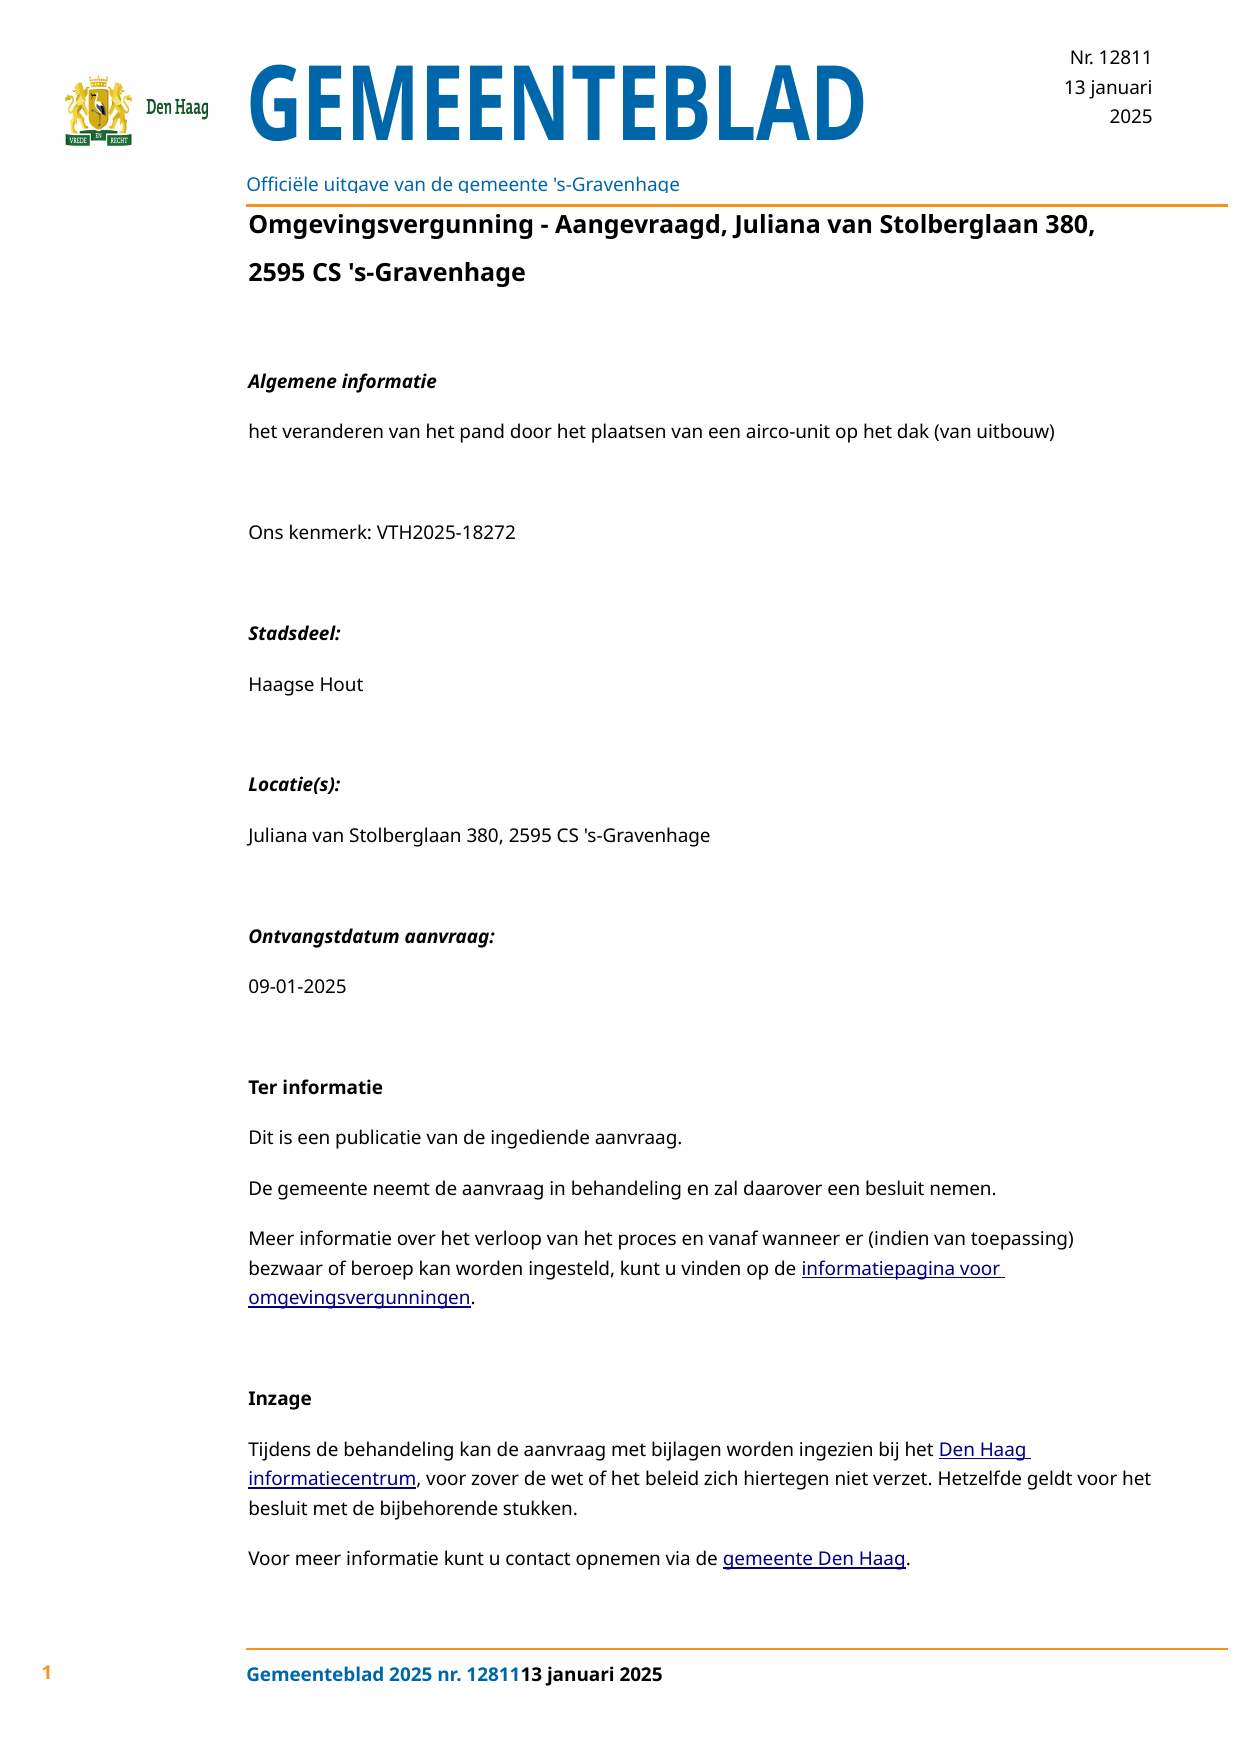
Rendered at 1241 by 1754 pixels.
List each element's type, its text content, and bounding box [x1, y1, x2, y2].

text 09-01-2025 [248, 973, 1152, 999]
text Ontvangstdatum aanvraag: [248, 923, 1152, 949]
text Stadsdeel: [248, 620, 1152, 646]
text Omgevingsvergunning - Aangevraagd, Juliana van Stolberglaan 380, 2595 CS 's-Gravenhage [248, 207, 1152, 288]
text Inzage [248, 1385, 1152, 1411]
text Voor meer informatie kunt u contact opnemen via de gemeente Den Haag. [248, 1545, 1152, 1571]
text Ons kenmerk: VTH2025-18272 [248, 519, 1152, 545]
text Algemene informatie [248, 368, 1152, 394]
picture [41, 47, 231, 172]
text Haagse Hout [248, 671, 1152, 697]
text Locatie(s): [248, 772, 1152, 797]
text Meer informatie over het verloop van het proces en vanaf wanneer er (indien van toepassing) bezwaar of beroep kan worden ingesteld, kunt u vinden op de informatiepagina voor omgevingsvergunningen. [248, 1225, 1152, 1310]
text De gemeente neemt de aanvraag in behandeling en zal daarover een besluit nemen. [248, 1175, 1152, 1201]
text Juliana van Stolberglaan 380, 2595 CS 's-Gravenhage [248, 822, 1152, 848]
text Tijdens de behandeling kan de aanvraag met bijlagen worden ingezien bij het Den Haag informatiecentrum, voor zover de wet of het beleid zich hiertegen niet verzet. Hetzelfde geldt voor het besluit met de bijbehorende stukken. [248, 1436, 1152, 1521]
text Dit is een publicatie van de ingediende aanvraag. [248, 1124, 1152, 1150]
text het veranderen van het pand door het plaatsen van een airco-unit op het dak (van uitbouw) [248, 419, 1152, 444]
text Ter informatie [248, 1074, 1152, 1100]
